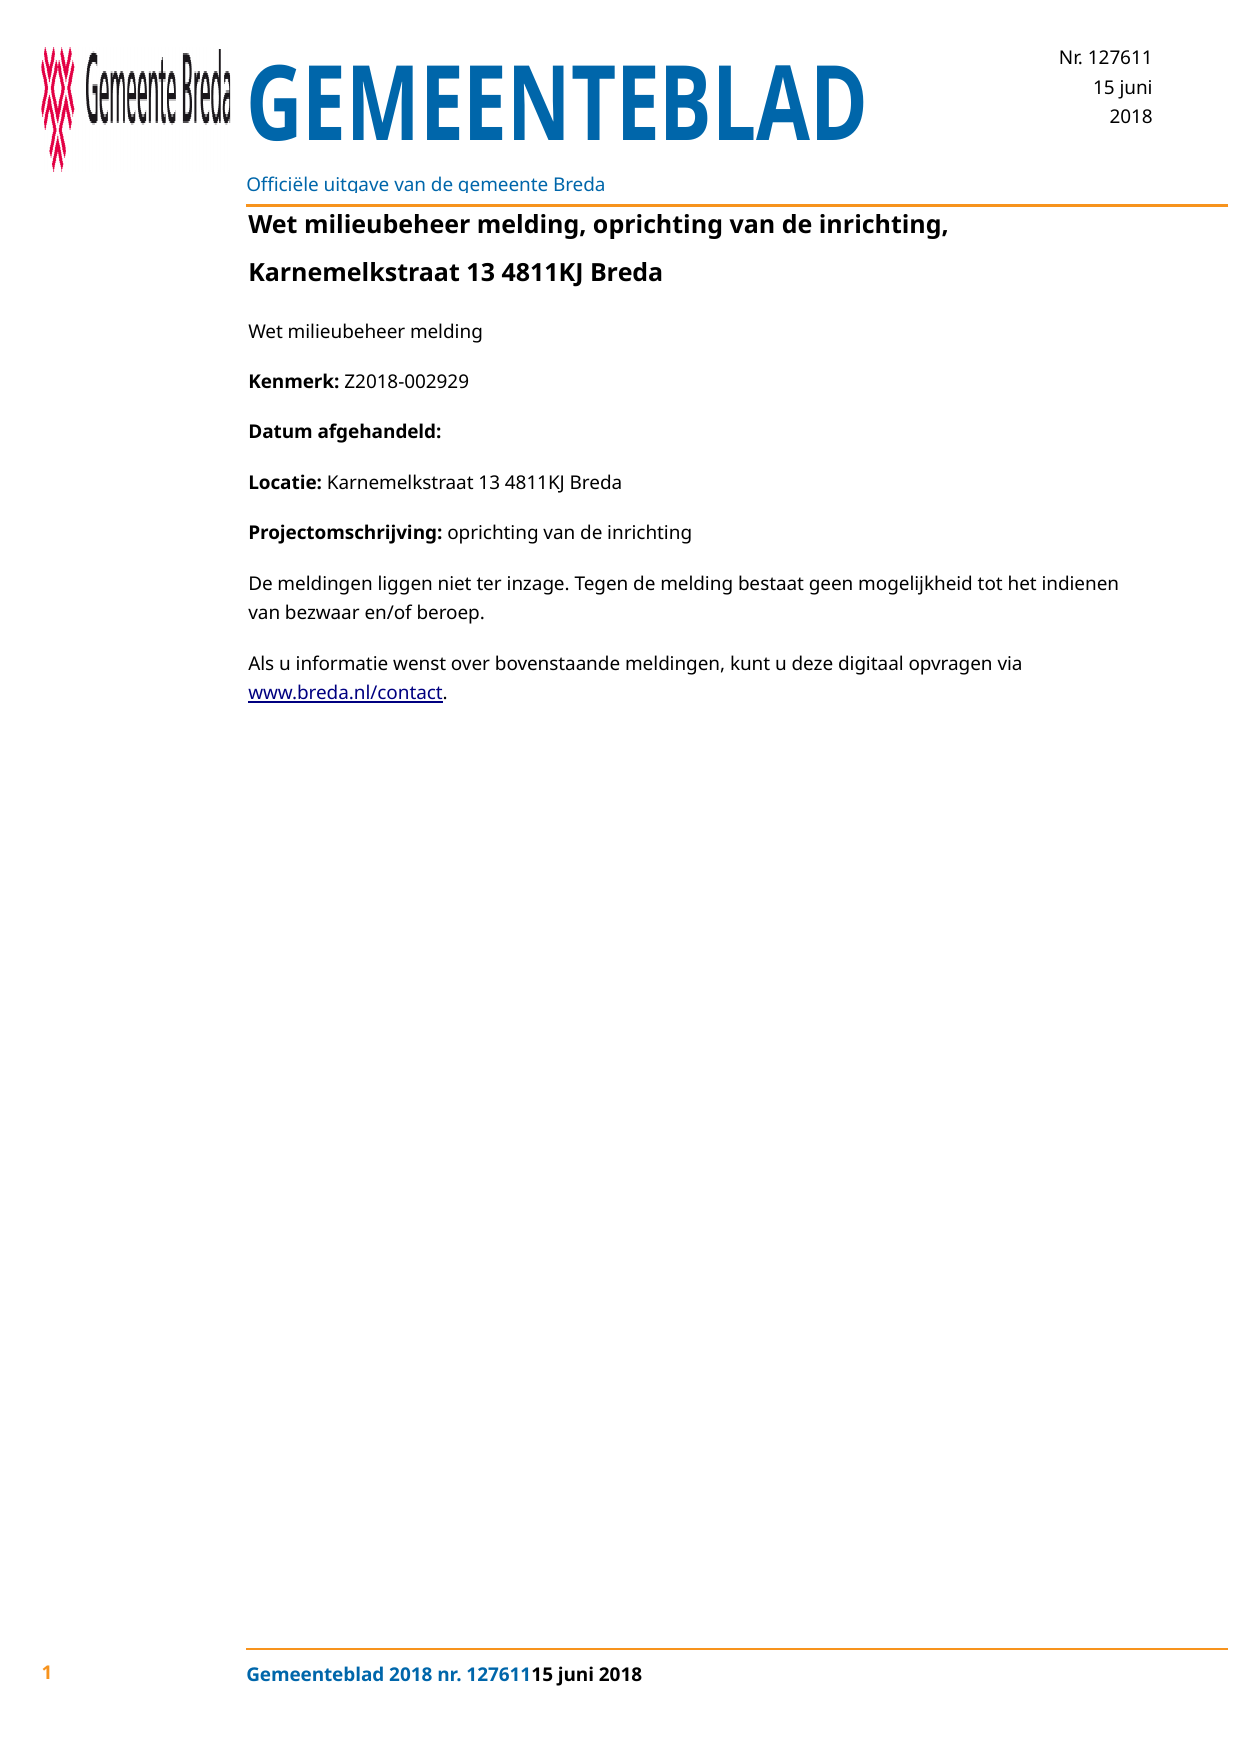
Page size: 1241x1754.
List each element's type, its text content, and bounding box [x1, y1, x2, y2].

text Projectomschrijving: oprichting van de inrichting [248, 519, 1152, 545]
picture [41, 47, 231, 172]
text Kenmerk: Z2018-002929 [248, 368, 1152, 394]
text Locatie: Karnemelkstraat 13 4811KJ Breda [248, 469, 1152, 495]
text De meldingen liggen niet ter inzage. Tegen de melding bestaat geen mogelijkheid tot het indienen van bezwaar en/of beroep. [248, 570, 1152, 625]
text Datum afgehandeld: [248, 419, 1152, 444]
text Wet milieubeheer melding, oprichting van de inrichting, Karnemelkstraat 13 4811KJ Breda [248, 207, 1152, 288]
text Als u informatie wenst over bovenstaande meldingen, kunt u deze digitaal opvragen via www.breda.nl/contact. [248, 650, 1152, 705]
text Wet milieubeheer melding [248, 318, 1152, 344]
